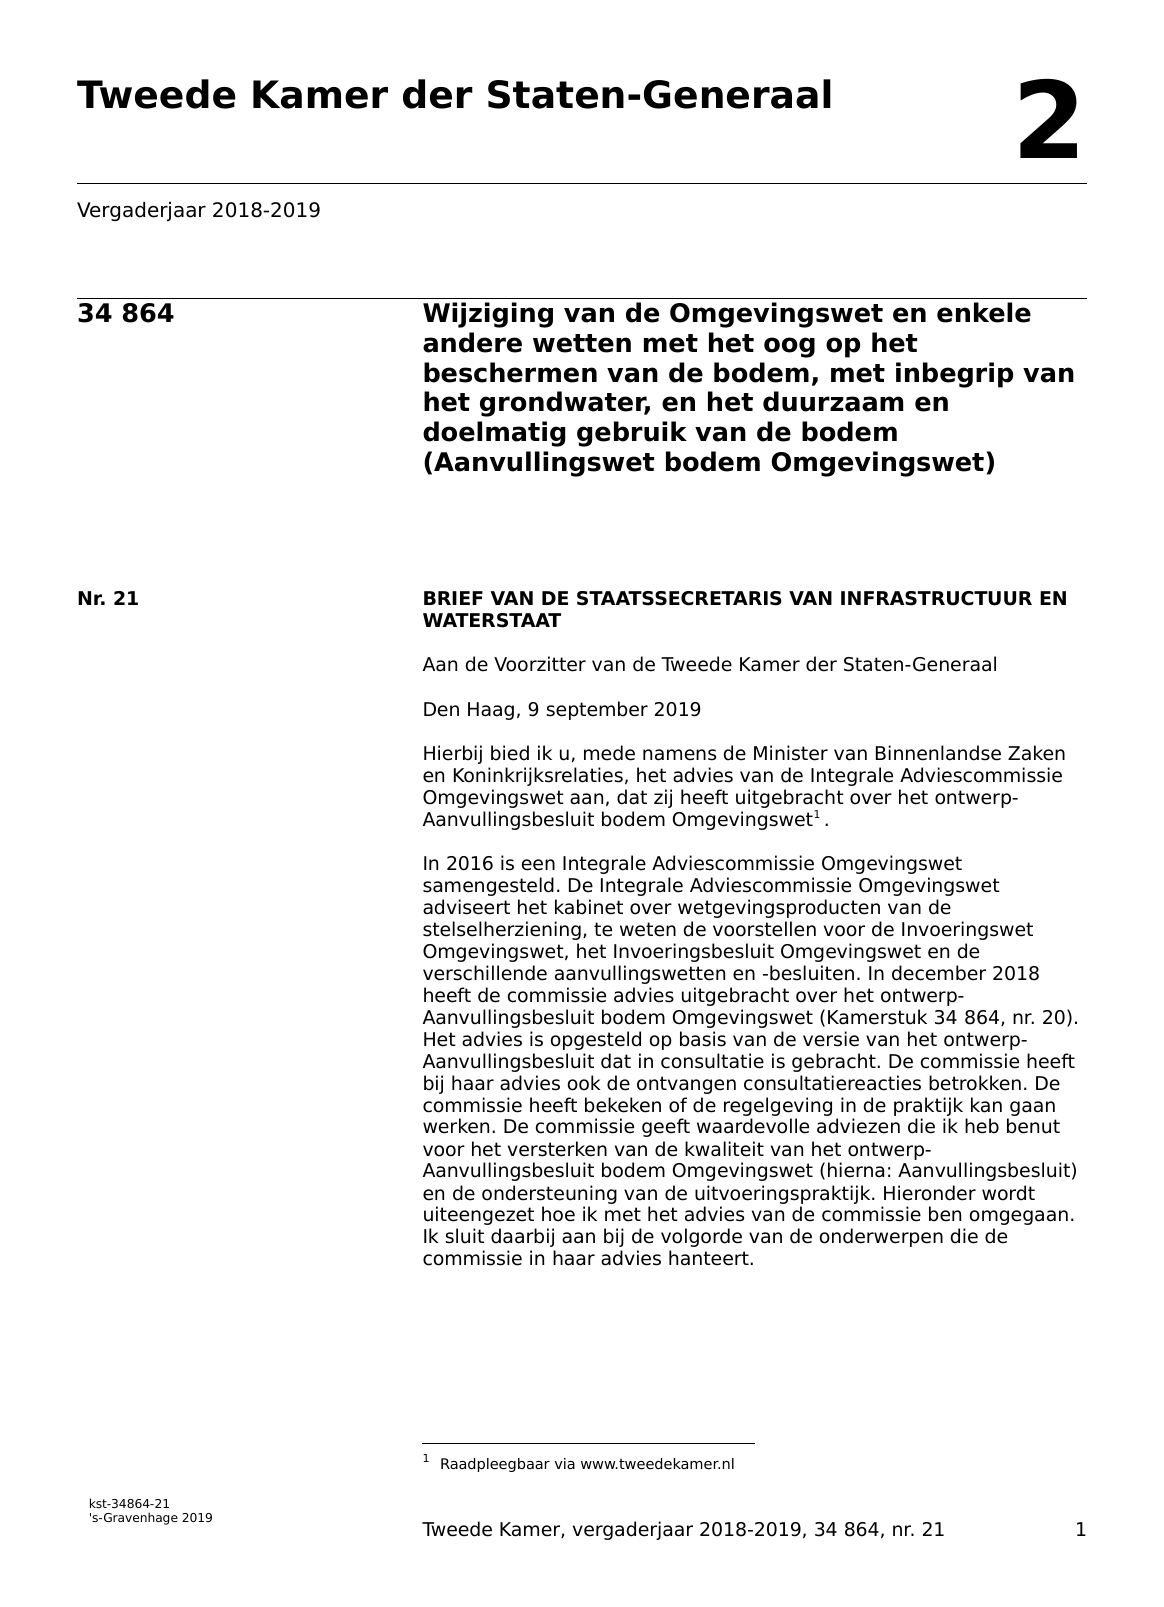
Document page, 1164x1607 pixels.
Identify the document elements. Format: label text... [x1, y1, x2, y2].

table_header Tweede Kamer der Staten-Generaal [77, 59, 886, 183]
text kst-34864-21 [88, 1497, 323, 1511]
text Hierbij bied ik u, mede namens de Minister van Binnenlandse Zaken en Koninkrijksrelaties, het advies van de Integrale Adviescommissie Omgevingswet aan, dat zij heeft uitgebracht over het ontwerp-Aanvullingsbesluit bodem Omgevingswet. [422, 743, 1087, 831]
text Raadpleegbaar via www.tweedekamer.nl [422, 1452, 1087, 1474]
text Aan de Voorzitter van de Tweede Kamer der Staten-Generaal [422, 654, 1087, 676]
subtitle 34 864 Wijziging van de Omgevingswet en enkele andere wetten met het oog op het beschermen van de bodem, met inbegrip van het grondwater, en het duurzaam en doelmatig gebruik van de bodem (Aanvullingswet bodem Omgevingswet) [77, 299, 1087, 477]
text In 2016 is een Integrale Adviescommissie Omgevingswet samengesteld. De Integrale Adviescommissie Omgevingswet adviseert het kabinet over wetgevingsproducten van de stelselherziening, te weten de voorstellen voor de Invoeringswet Omgevingswet, het Invoeringsbesluit Omgevingswet en de verschillende aanvullingswetten en -besluiten. In december 2018 heeft de commissie advies uitgebracht over het ontwerp-Aanvullingsbesluit bodem Omgevingswet (Kamerstuk 34 864, nr. 20). Het advies is opgesteld op basis van de versie van het ontwerp-Aanvullingsbesluit dat in consultatie is gebracht. De commissie heeft bij haar advies ook de ontvangen consultatiereacties betrokken. De commissie heeft bekeken of de regelgeving in de praktijk kan gaan werken. De commissie geeft waardevolle adviezen die ik heb benut voor het versterken van de kwaliteit van het ontwerp-Aanvullingsbesluit bodem Omgevingswet (hierna: Aanvullingsbesluit) en de ondersteuning van de uitvoeringspraktijk. Hieronder wordt uiteengezet hoe ik met het advies van de commissie ben omgegaan. Ik sluit daarbij aan bij de volgorde van de onderwerpen die de commissie in haar advies hanteert. [422, 853, 1087, 1270]
table_cell Vergaderjaar 2018-2019 [77, 184, 1087, 298]
text 's-Gravenhage 2019 [88, 1511, 323, 1525]
subtitle Nr. 21 BRIEF VAN DE STAATSSECRETARIS VAN INFRASTRUCTUUR EN WATERSTAAT [77, 588, 1087, 632]
table_header 2 [886, 59, 1087, 183]
text Den Haag, 9 september 2019 [422, 698, 1087, 720]
